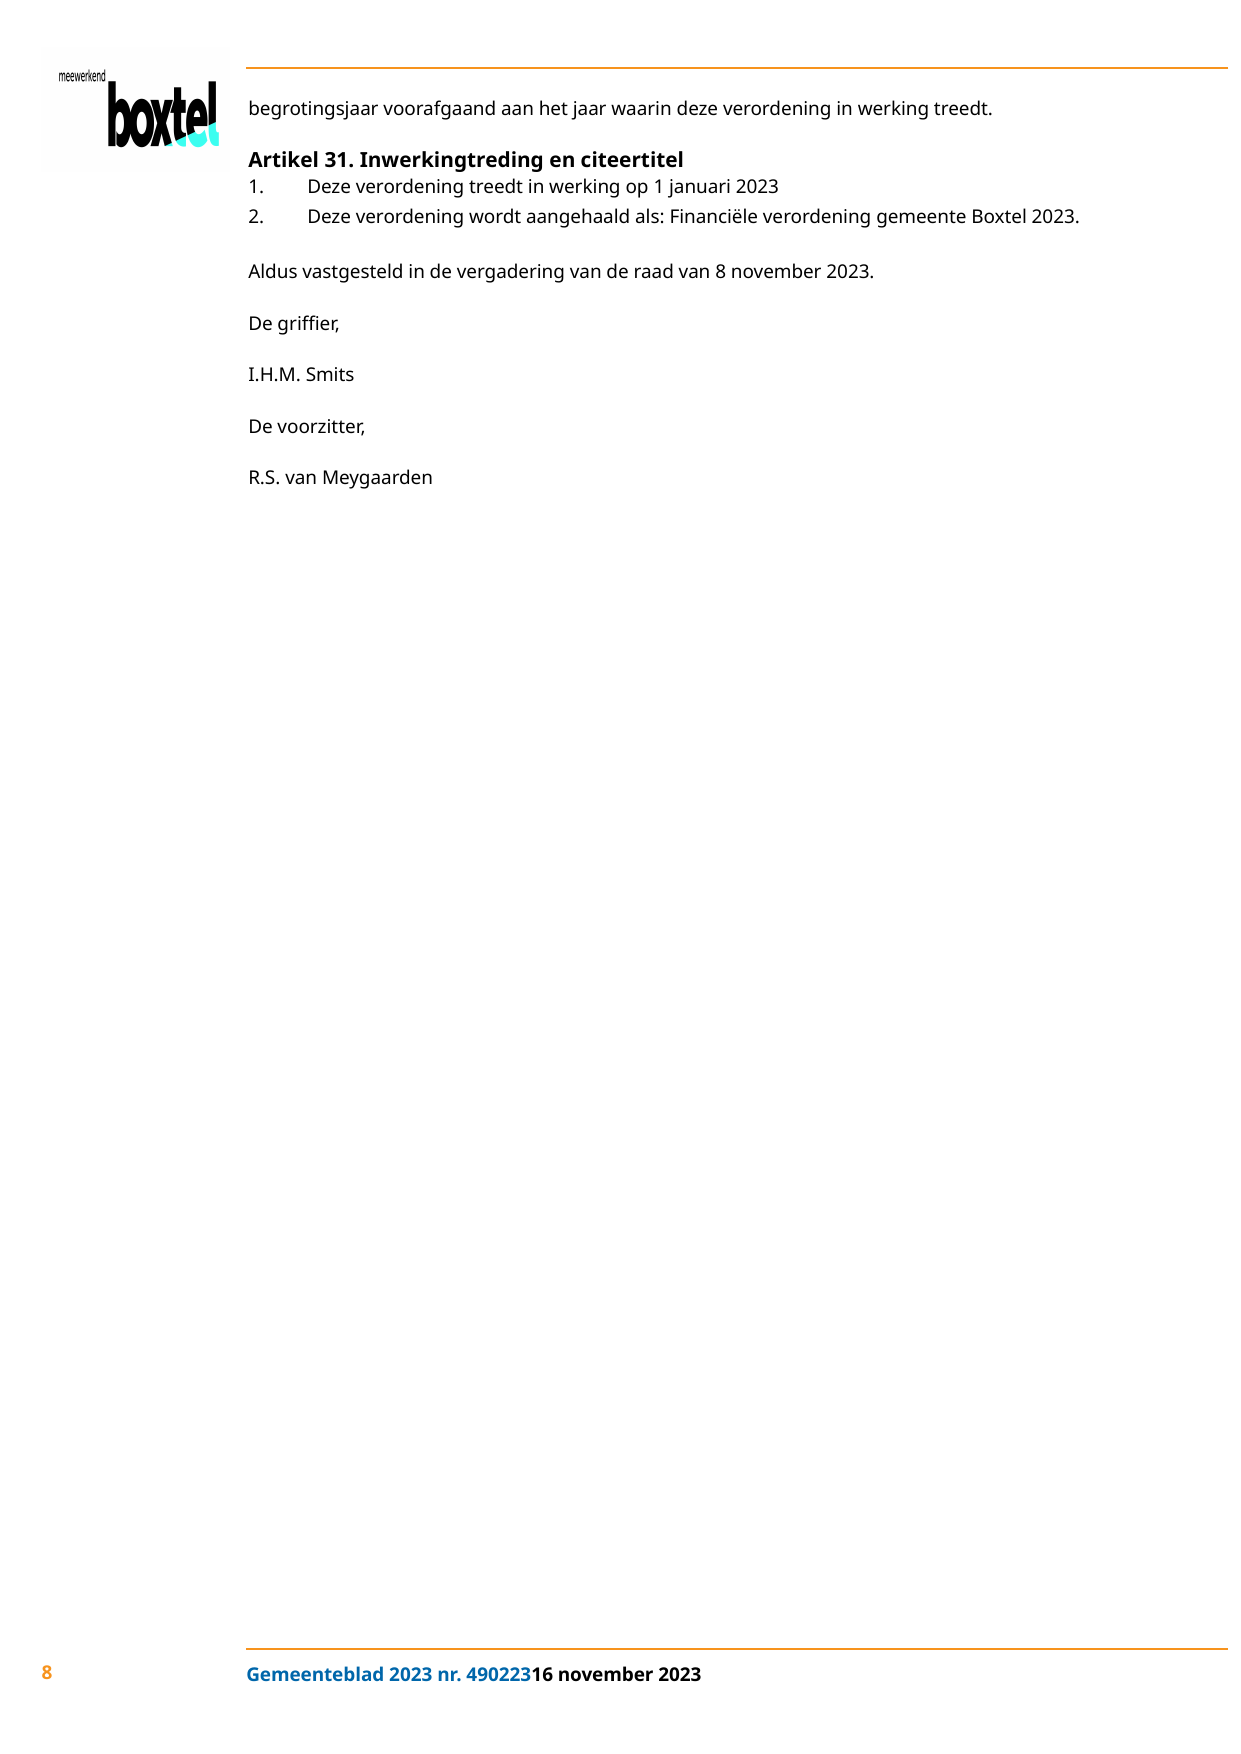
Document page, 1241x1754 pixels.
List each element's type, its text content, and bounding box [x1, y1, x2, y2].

text begrotingsjaar voorafgaand aan het jaar waarin deze verordening in werking treedt. [248, 95, 1152, 121]
text I.H.M. Smits [248, 361, 1152, 387]
text R.S. van Meygaarden [248, 464, 1152, 490]
list Deze verordening treedt in werking op 1 januari 2023 [248, 174, 1152, 199]
text De voorzitter, [248, 413, 1152, 439]
picture [41, 47, 231, 172]
list Deze verordening wordt aangehaald als: Financiële verordening gemeente Boxtel 2023. [248, 203, 1152, 229]
text De griffier, [248, 310, 1152, 336]
text Artikel 31. Inwerkingtreding en citeertitel [248, 145, 1152, 174]
text Aldus vastgesteld in de vergadering van de raad van 8 november 2023. [248, 258, 1152, 284]
